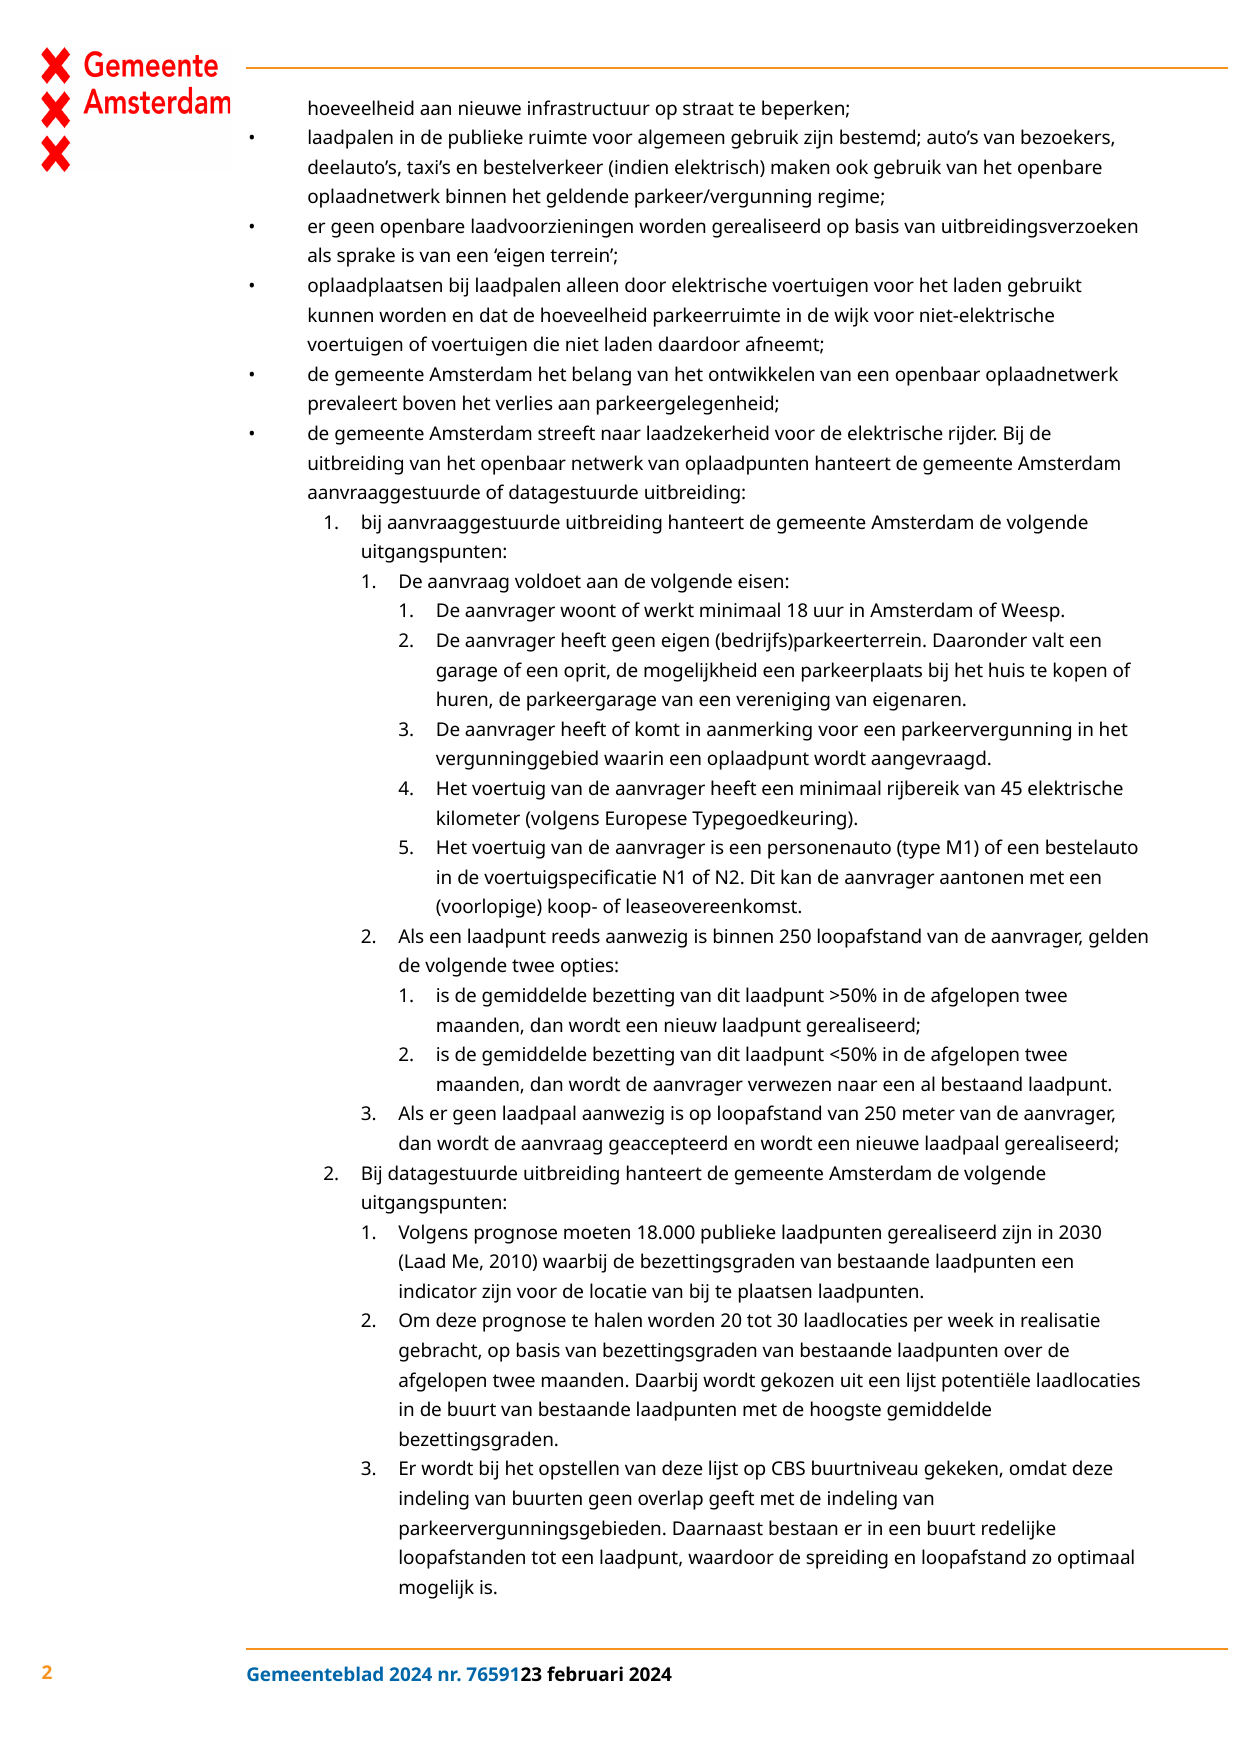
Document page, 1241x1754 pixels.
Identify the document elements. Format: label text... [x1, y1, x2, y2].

list is de gemiddelde bezetting van dit laadpunt <50% in de afgelopen twee maanden, dan wordt de aanvrager verwezen naar een al bestaand laadpunt. [398, 1041, 1152, 1097]
list de gemeente Amsterdam het belang van het ontwikkelen van een openbaar oplaadnetwerk prevaleert boven het verlies aan parkeergelegenheid; [248, 361, 1152, 416]
list Als er geen laadpaal aanwezig is op loopafstand van 250 meter van de aanvrager, dan wordt de aanvraag geaccepteerd en wordt een nieuwe laadpaal gerealiseerd; [361, 1101, 1152, 1156]
list De aanvrager woont of werkt minimaal 18 uur in Amsterdam of Weesp. [398, 598, 1152, 623]
list hoeveelheid aan nieuwe infrastructuur op straat te beperken; [248, 95, 1152, 121]
list laadpalen in de publieke ruimte voor algemeen gebruik zijn bestemd; auto’s van bezoekers, deelauto’s, taxi’s en bestelverkeer (indien elektrisch) maken ook gebruik van het openbare oplaadnetwerk binnen het geldende parkeer/vergunning regime; [248, 124, 1152, 209]
list oplaadplaatsen bij laadpalen alleen door elektrische voertuigen voor het laden gebruikt kunnen worden en dat de hoeveelheid parkeerruimte in de wijk voor niet-elektrische voertuigen of voertuigen die niet laden daardoor afneemt; [248, 272, 1152, 357]
list er geen openbare laadvoorzieningen worden gerealiseerd op basis van uitbreidingsverzoeken als sprake is van een ‘eigen terrein’; [248, 213, 1152, 268]
list De aanvrager heeft geen eigen (bedrijfs)parkeerterrein. Daaronder valt een garage of een oprit, de mogelijkheid een parkeerplaats bij het huis te kopen of huren, de parkeergarage van een vereniging van eigenaren. [398, 627, 1152, 712]
list Om deze prognose te halen worden 20 tot 30 laadlocaties per week in realisatie gebracht, op basis van bezettingsgraden van bestaande laadpunten over de afgelopen twee maanden. Daarbij wordt gekozen uit een lijst potentiële laadlocaties in de buurt van bestaande laadpunten met de hoogste gemiddelde bezettingsgraden. [361, 1308, 1152, 1452]
list Het voertuig van de aanvrager heeft een minimaal rijbereik van 45 elektrische kilometer (volgens Europese Typegoedkeuring). [398, 775, 1152, 831]
list bij aanvraaggestuurde uitbreiding hanteert de gemeente Amsterdam de volgende uitgangspunten: [323, 509, 1152, 564]
list Als een laadpunt reeds aanwezig is binnen 250 loopafstand van de aanvrager, gelden de volgende twee opties: [361, 923, 1152, 978]
list Bij datagestuurde uitbreiding hanteert de gemeente Amsterdam de volgende uitgangspunten: [323, 1160, 1152, 1215]
list Het voertuig van de aanvrager is een personenauto (type M1) of een bestelauto in de voertuigspecificatie N1 of N2. Dit kan de aanvrager aantonen met een (voorlopige) koop- of leaseovereenkomst. [398, 834, 1152, 919]
list Er wordt bij het opstellen van deze lijst op CBS buurtniveau gekeken, omdat deze indeling van buurten geen overlap geeft met de indeling van parkeervergunningsgebieden. Daarnaast bestaan er in een buurt redelijke loopafstanden tot een laadpunt, waardoor de spreiding en loopafstand zo optimaal mogelijk is. [361, 1456, 1152, 1600]
picture [41, 47, 231, 172]
list De aanvraag voldoet aan de volgende eisen: [361, 568, 1152, 594]
list is de gemiddelde bezetting van dit laadpunt >50% in de afgelopen twee maanden, dan wordt een nieuw laadpunt gerealiseerd; [398, 982, 1152, 1038]
list Volgens prognose moeten 18.000 publieke laadpunten gerealiseerd zijn in 2030 (Laad Me, 2010) waarbij de bezettingsgraden van bestaande laadpunten een indicator zijn voor de locatie van bij te plaatsen laadpunten. [361, 1219, 1152, 1304]
list De aanvrager heeft of komt in aanmerking voor een parkeervergunning in het vergunninggebied waarin een oplaadpunt wordt aangevraagd. [398, 716, 1152, 771]
list de gemeente Amsterdam streeft naar laadzekerheid voor de elektrische rijder. Bij de uitbreiding van het openbaar netwerk van oplaadpunten hanteert de gemeente Amsterdam aanvraaggestuurde of datagestuurde uitbreiding: [248, 420, 1152, 505]
